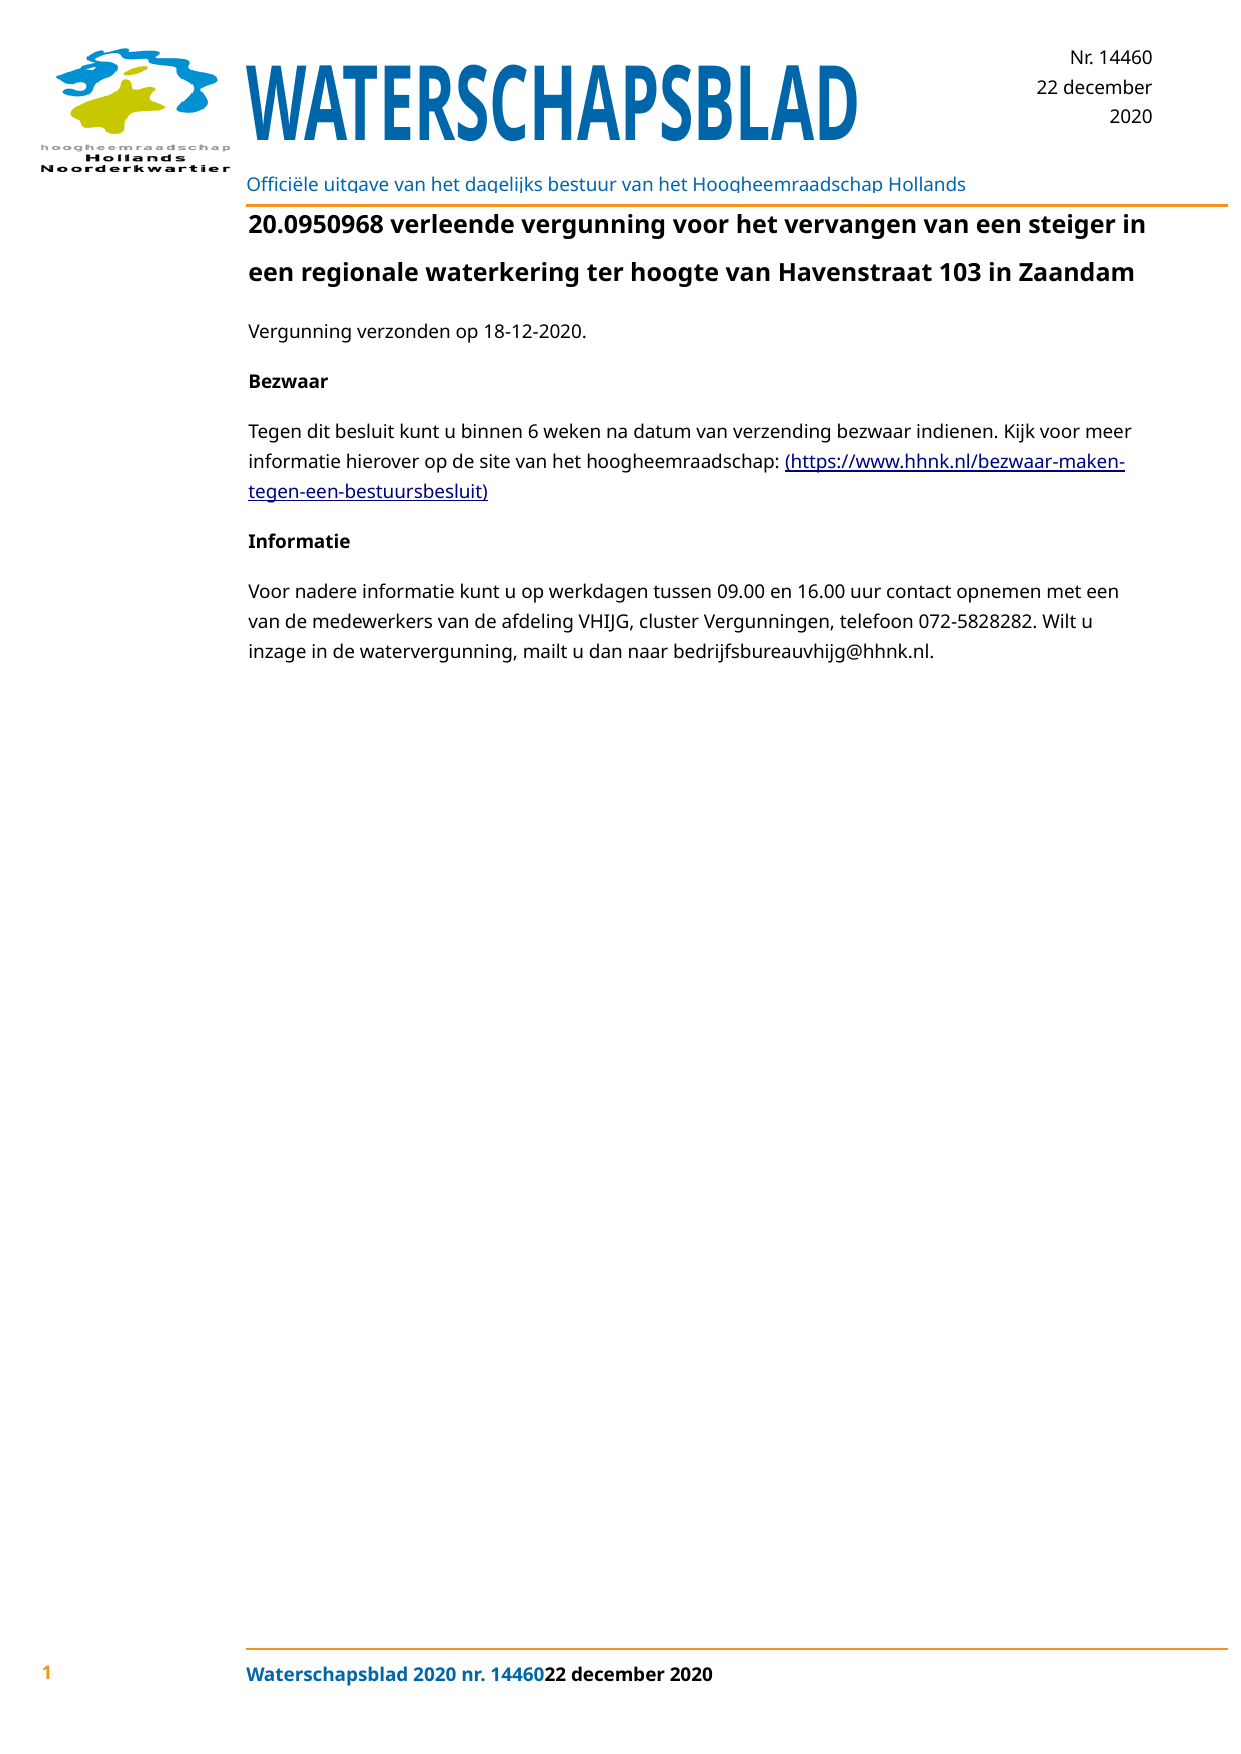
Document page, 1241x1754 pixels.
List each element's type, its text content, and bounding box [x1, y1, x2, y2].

picture [41, 47, 231, 172]
text Bezwaar [248, 368, 1152, 394]
text Voor nadere informatie kunt u op werkdagen tussen 09.00 en 16.00 uur contact opnemen met een van de medewerkers van de afdeling VHIJG, cluster Vergunningen, telefoon 072-5828282. Wilt u inzage in de watervergunning, mailt u dan naar bedrijfsbureauvhijg@hhnk.nl. [248, 579, 1152, 664]
text 20.0950968 verleende vergunning voor het vervangen van een steiger in een regionale waterkering ter hoogte van Havenstraat 103 in Zaandam [248, 207, 1152, 288]
text Vergunning verzonden op 18-12-2020. [248, 318, 1152, 344]
text Informatie [248, 528, 1152, 554]
text Tegen dit besluit kunt u binnen 6 weken na datum van verzending bezwaar indienen. Kijk voor meer informatie hierover op de site van het hoogheemraadschap: (https://www.hhnk.nl/bezwaar-maken-tegen-een-bestuursbesluit) [248, 419, 1152, 504]
